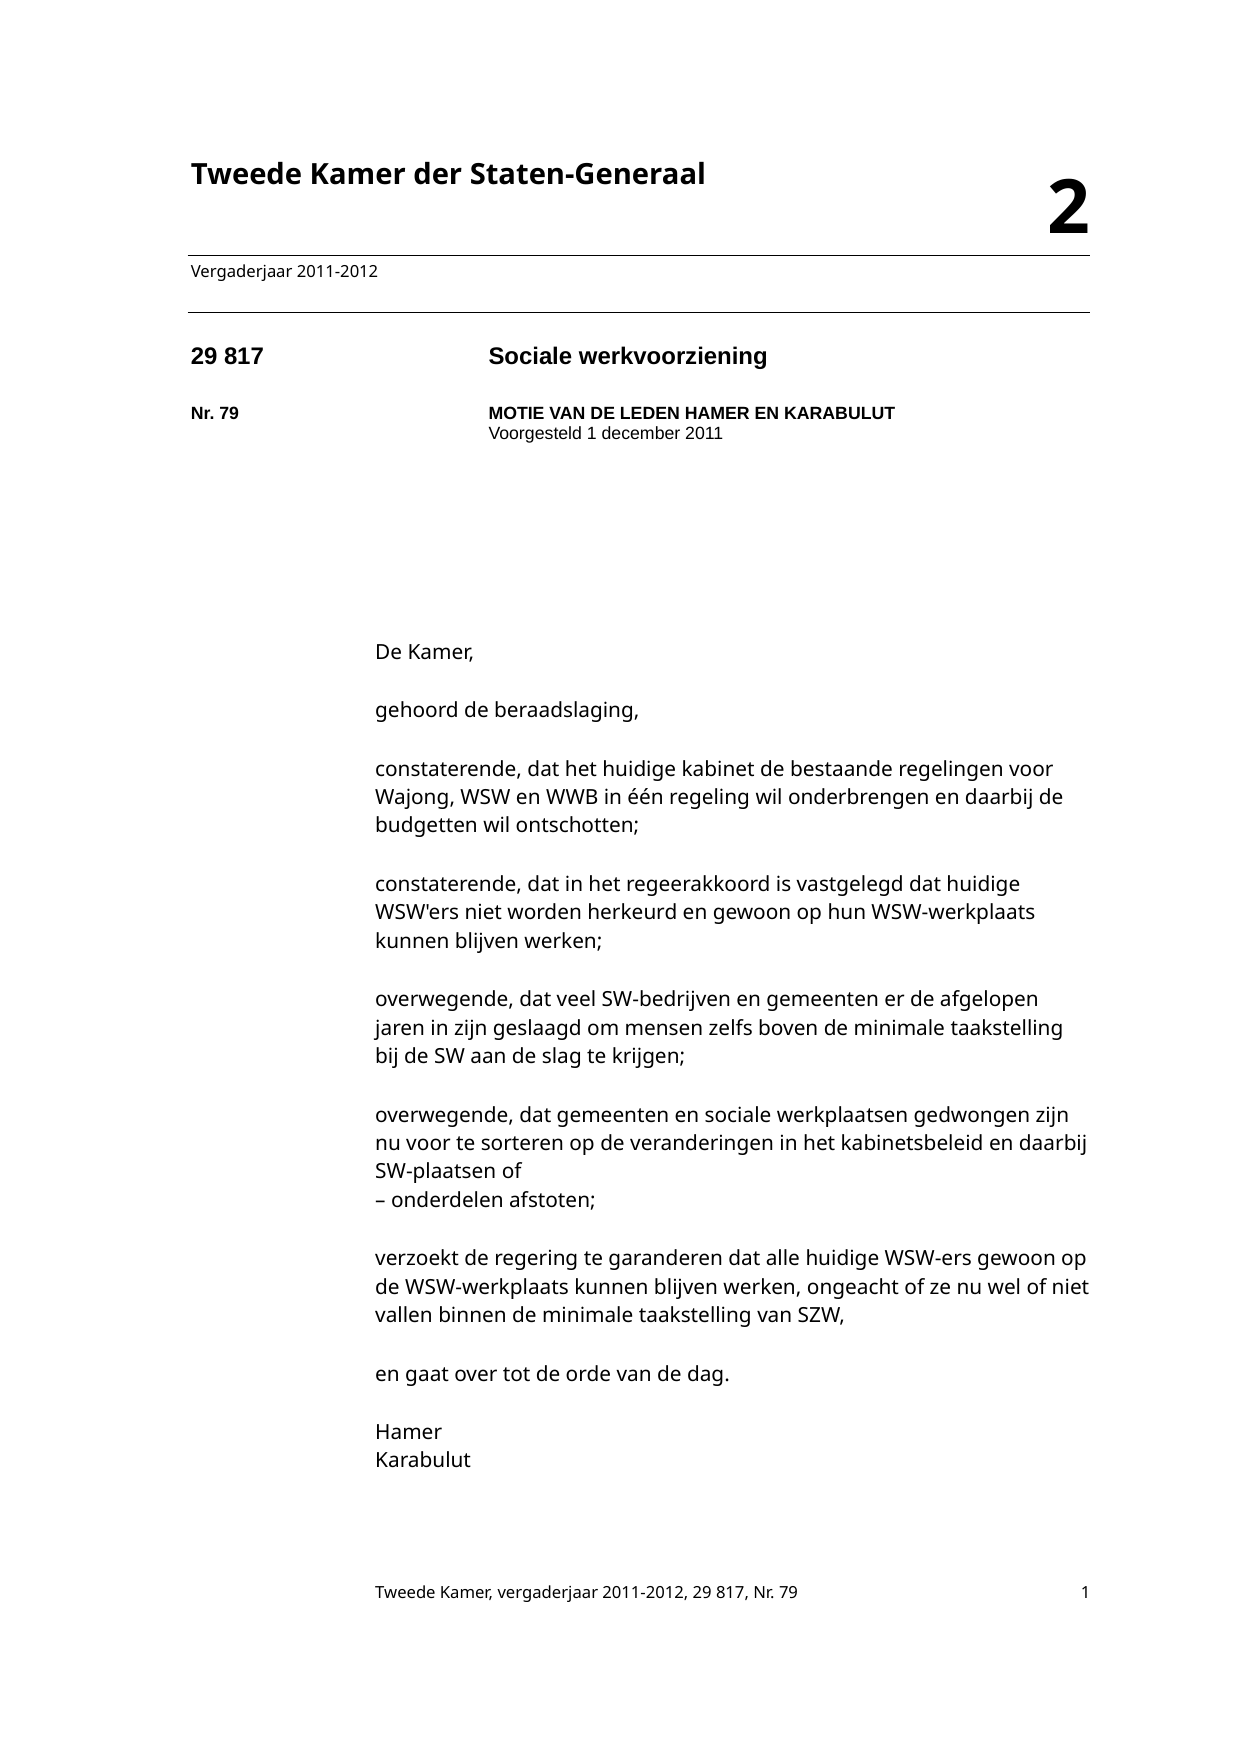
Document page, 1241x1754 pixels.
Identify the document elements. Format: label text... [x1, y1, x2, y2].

table_header 2 [910, 150, 1090, 255]
table_cell MOTIE VAN DE LEDEN HAMER EN KARABULUT Voorgesteld 1 december 2011 [485, 399, 1090, 518]
text Hamer [375, 1417, 1090, 1446]
text en gaat over tot de orde van de dag. [375, 1359, 1090, 1387]
text verzoekt de regering te garanderen dat alle huidige WSW-ers gewoon op de WSW-werkplaats kunnen blijven werken, ongeacht of ze nu wel of niet vallen binnen de minimale taakstelling van SZW, [375, 1243, 1090, 1329]
text De Kamer, [375, 637, 1090, 665]
text constaterende, dat het huidige kabinet de bestaande regelingen voor Wajong, WSW en WWB in één regeling wil onderbrengen en daarbij de budgetten wil ontschotten; [375, 754, 1090, 839]
text constaterende, dat in het regeerakkoord is vastgelegd dat huidige WSW'ers niet worden herkeurd en gewoon op hun WSW-werkplaats kunnen blijven werken; [375, 869, 1090, 954]
table_cell [485, 256, 1090, 312]
text overwegende, dat veel SW-bedrijven en gemeenten er de afgelopen jaren in zijn geslaagd om mensen zelfs boven de minimale taakstelling bij de SW aan de slag te krijgen; [375, 984, 1090, 1070]
text Karabulut [375, 1446, 1090, 1474]
table_cell 29 817 [188, 339, 485, 399]
text – onderdelen afstoten; [375, 1185, 1090, 1213]
table_cell Nr. 79 [188, 399, 485, 518]
table_cell Vergaderjaar 2011-2012 [188, 256, 485, 312]
table_cell [188, 313, 485, 339]
table_cell Sociale werkvoorziening [485, 339, 1090, 399]
text gehoord de beraadslaging, [375, 695, 1090, 724]
table_header Tweede Kamer der Staten-Generaal [188, 150, 909, 255]
text overwegende, dat gemeenten en sociale werkplaatsen gedwongen zijn nu voor te sorteren op de veranderingen in het kabinetsbeleid en daarbij SW-plaatsen of [375, 1100, 1090, 1185]
table_cell [485, 313, 1090, 339]
